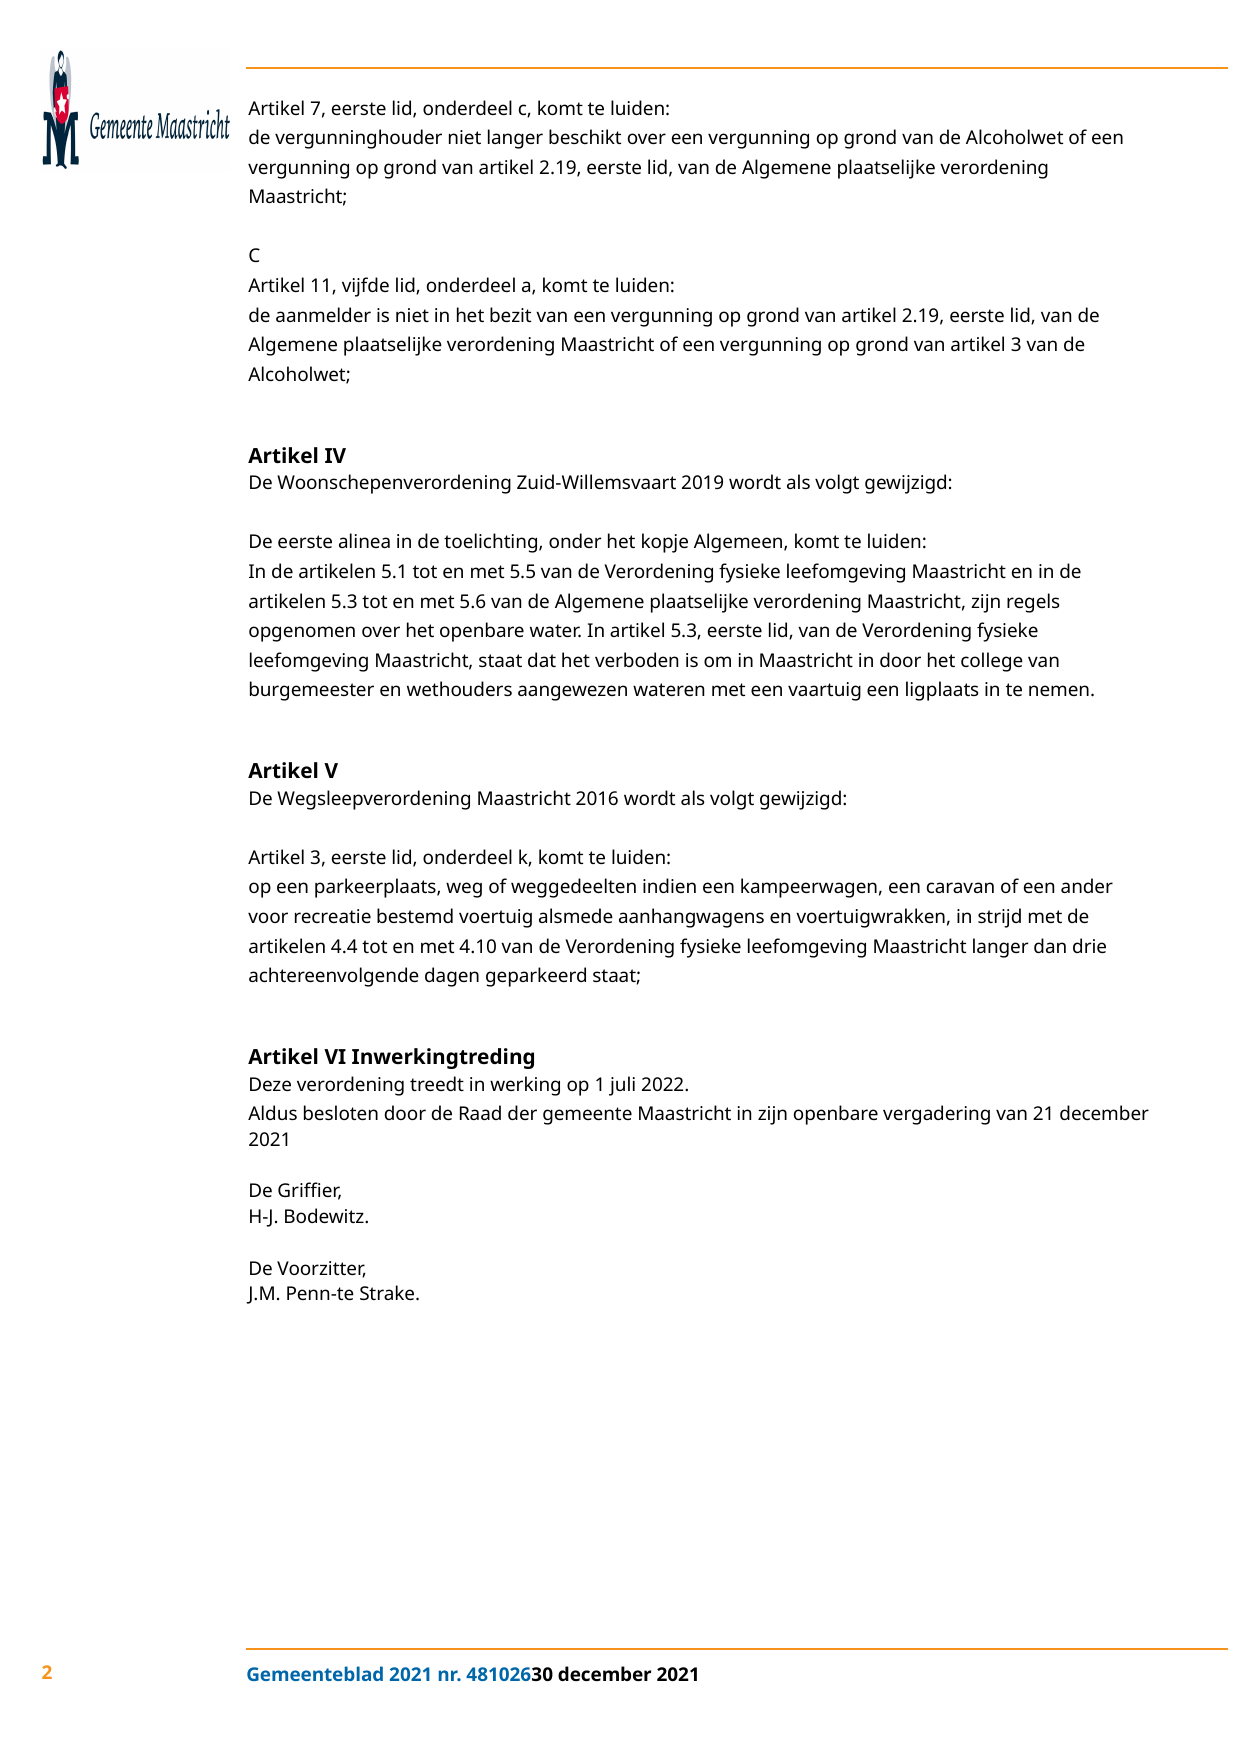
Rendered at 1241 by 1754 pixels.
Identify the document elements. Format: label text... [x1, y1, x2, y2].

text J.M. Penn-te Strake. [248, 1281, 1152, 1306]
text Artikel IV [248, 441, 1152, 469]
text de vergunninghouder niet langer beschikt over een vergunning op grond van de Alcoholwet of een vergunning op grond van artikel 2.19, eerste lid, van de Algemene plaatselijke verordening Maastricht; [248, 124, 1152, 209]
text De Voorzitter, [248, 1255, 1152, 1281]
text Artikel 3, eerste lid, onderdeel k, komt te luiden: [248, 844, 1152, 870]
text De Wegsleepverordening Maastricht 2016 wordt als volgt gewijzigd: [248, 785, 1152, 811]
text De eerste alinea in de toelichting, onder het kopje Algemeen, komt te luiden: [248, 529, 1152, 554]
text Artikel V [248, 757, 1152, 785]
text H-J. Bodewitz. [248, 1203, 1152, 1229]
text Aldus besloten door de Raad der gemeente Maastricht in zijn openbare vergadering van 21 december 2021 [248, 1101, 1152, 1152]
picture [41, 47, 231, 172]
text De Griffier, [248, 1178, 1152, 1203]
text Deze verordening treedt in werking op 1 juli 2022. [248, 1071, 1152, 1097]
text Artikel VI Inwerkingtreding [248, 1042, 1152, 1071]
text C [248, 243, 1152, 268]
text de aanmelder is niet in het bezit van een vergunning op grond van artikel 2.19, eerste lid, van de Algemene plaatselijke verordening Maastricht of een vergunning op grond van artikel 3 van de Alcoholwet; [248, 302, 1152, 387]
text Artikel 7, eerste lid, onderdeel c, komt te luiden: [248, 95, 1152, 121]
text Artikel 11, vijfde lid, onderdeel a, komt te luiden: [248, 272, 1152, 298]
text In de artikelen 5.1 tot en met 5.5 van de Verordening fysieke leefomgeving Maastricht en in de artikelen 5.3 tot en met 5.6 van de Algemene plaatselijke verordening Maastricht, zijn regels opgenomen over het openbare water. In artikel 5.3, eerste lid, van de Verordening fysieke leefomgeving Maastricht, staat dat het verboden is om in Maastricht in door het college van burgemeester en wethouders aangewezen wateren met een vaartuig een ligplaats in te nemen. [248, 558, 1152, 702]
text De Woonschepenverordening Zuid-Willemsvaart 2019 wordt als volgt gewijzigd: [248, 469, 1152, 495]
text op een parkeerplaats, weg of weggedeelten indien een kampeerwagen, een caravan of een ander voor recreatie bestemd voertuig alsmede aanhangwagens en voertuigwrakken, in strijd met de artikelen 4.4 tot en met 4.10 van de Verordening fysieke leefomgeving Maastricht langer dan drie achtereenvolgende dagen geparkeerd staat; [248, 874, 1152, 988]
